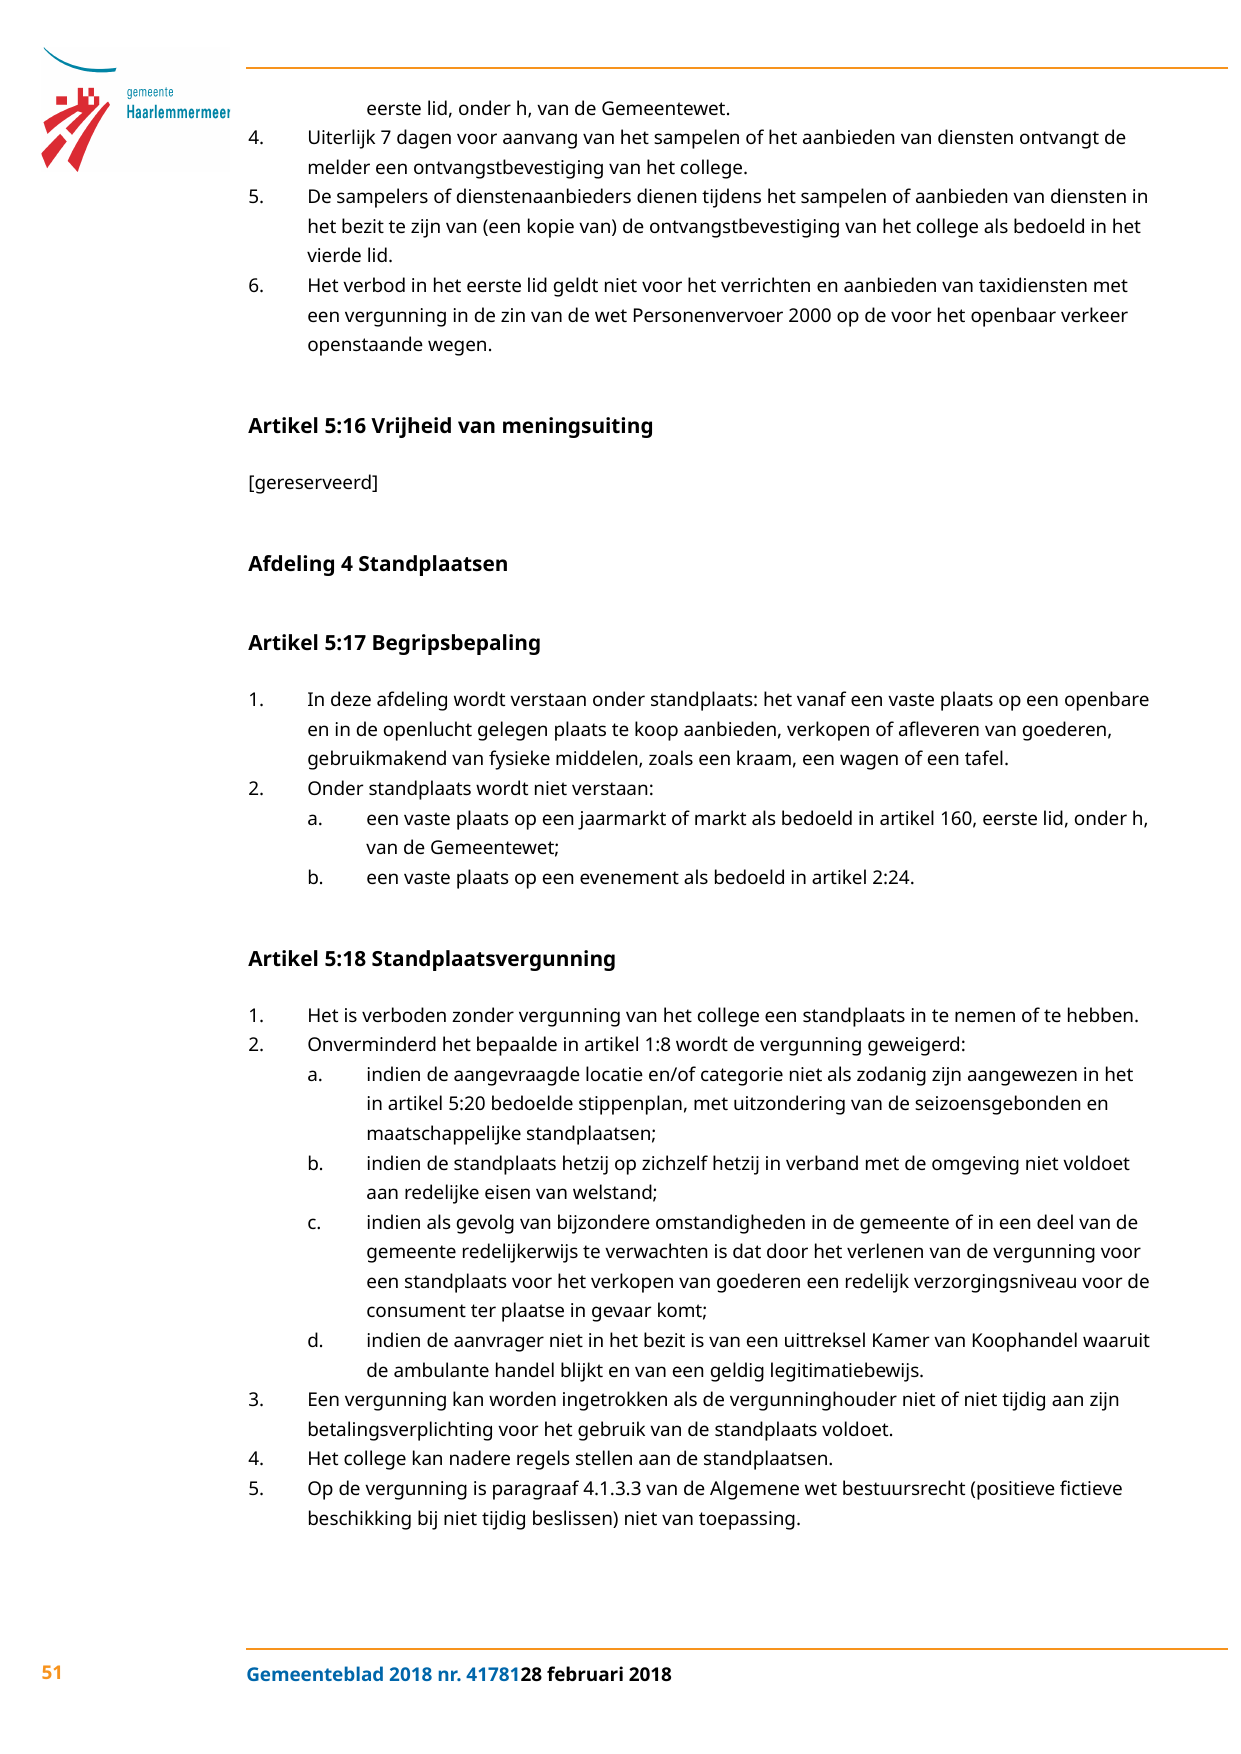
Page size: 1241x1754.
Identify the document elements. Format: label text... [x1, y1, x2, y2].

list Een vergunning kan worden ingetrokken als de vergunninghouder niet of niet tijdig aan zijn betalingsverplichting voor het gebruik van de standplaats voldoet. [248, 1386, 1152, 1442]
list indien de standplaats hetzij op zichzelf hetzij in verband met de omgeving niet voldoet aan redelijke eisen van welstand; [307, 1150, 1152, 1205]
list indien de aangevraagde locatie en/of categorie niet als zodanig zijn aangewezen in het in artikel 5:20 bedoelde stippenplan, met uitzondering van de seizoensgebonden en maatschappelijke standplaatsen; [307, 1061, 1152, 1146]
text [gereserveerd] [248, 469, 1152, 495]
text Artikel 5:18 Standplaatsvergunning [248, 944, 1152, 972]
text Artikel 5:17 Begripsbepaling [248, 628, 1152, 657]
list indien de aanvrager niet in het bezit is van een uittreksel Kamer van Koophandel waaruit de ambulante handel blijkt en van een geldig legitimatiebewijs. [307, 1327, 1152, 1383]
list Onder standplaats wordt niet verstaan: [248, 775, 1152, 801]
list indien als gevolg van bijzondere omstandigheden in de gemeente of in een deel van de gemeente redelijkerwijs te verwachten is dat door het verlenen van de vergunning voor een standplaats voor het verkopen van goederen een redelijk verzorgingsniveau voor de consument ter plaatse in gevaar komt; [307, 1209, 1152, 1323]
list een vaste plaats op een evenement als bedoeld in artikel 2:24. [307, 864, 1152, 889]
list Het is verboden zonder vergunning van het college een standplaats in te nemen of te hebben. [248, 1002, 1152, 1028]
list Het college kan nadere regels stellen aan de standplaatsen. [248, 1446, 1152, 1471]
text Afdeling 4 Standplaatsen [248, 549, 1152, 578]
list Op de vergunning is paragraaf 4.1.3.3 van de Algemene wet bestuursrecht (positieve fictieve beschikking bij niet tijdig beslissen) niet van toepassing. [248, 1475, 1152, 1531]
list In deze afdeling wordt verstaan onder standplaats: het vanaf een vaste plaats op een openbare en in de openlucht gelegen plaats te koop aanbieden, verkopen of afleveren van goederen, gebruikmakend van fysieke middelen, zoals een kraam, een wagen of een tafel. [248, 686, 1152, 771]
list Uiterlijk 7 dagen voor aanvang van het sampelen of het aanbieden van diensten ontvangt de melder een ontvangstbevestiging van het college. [248, 124, 1152, 180]
picture [41, 47, 231, 172]
text Artikel 5:16 Vrijheid van meningsuiting [248, 411, 1152, 440]
list Het verbod in het eerste lid geldt niet voor het verrichten en aanbieden van taxidiensten met een vergunning in de zin van de wet Personenvervoer 2000 op de voor het openbaar verkeer openstaande wegen. [248, 272, 1152, 357]
list De sampelers of dienstenaanbieders dienen tijdens het sampelen of aanbieden van diensten in het bezit te zijn van (een kopie van) de ontvangstbevestiging van het college als bedoeld in het vierde lid. [248, 183, 1152, 268]
list eerste lid, onder h, van de Gemeentewet. [307, 95, 1152, 121]
list een vaste plaats op een jaarmarkt of markt als bedoeld in artikel 160, eerste lid, onder h, van de Gemeentewet; [307, 805, 1152, 860]
list Onverminderd het bepaalde in artikel 1:8 wordt de vergunning geweigerd: [248, 1031, 1152, 1057]
